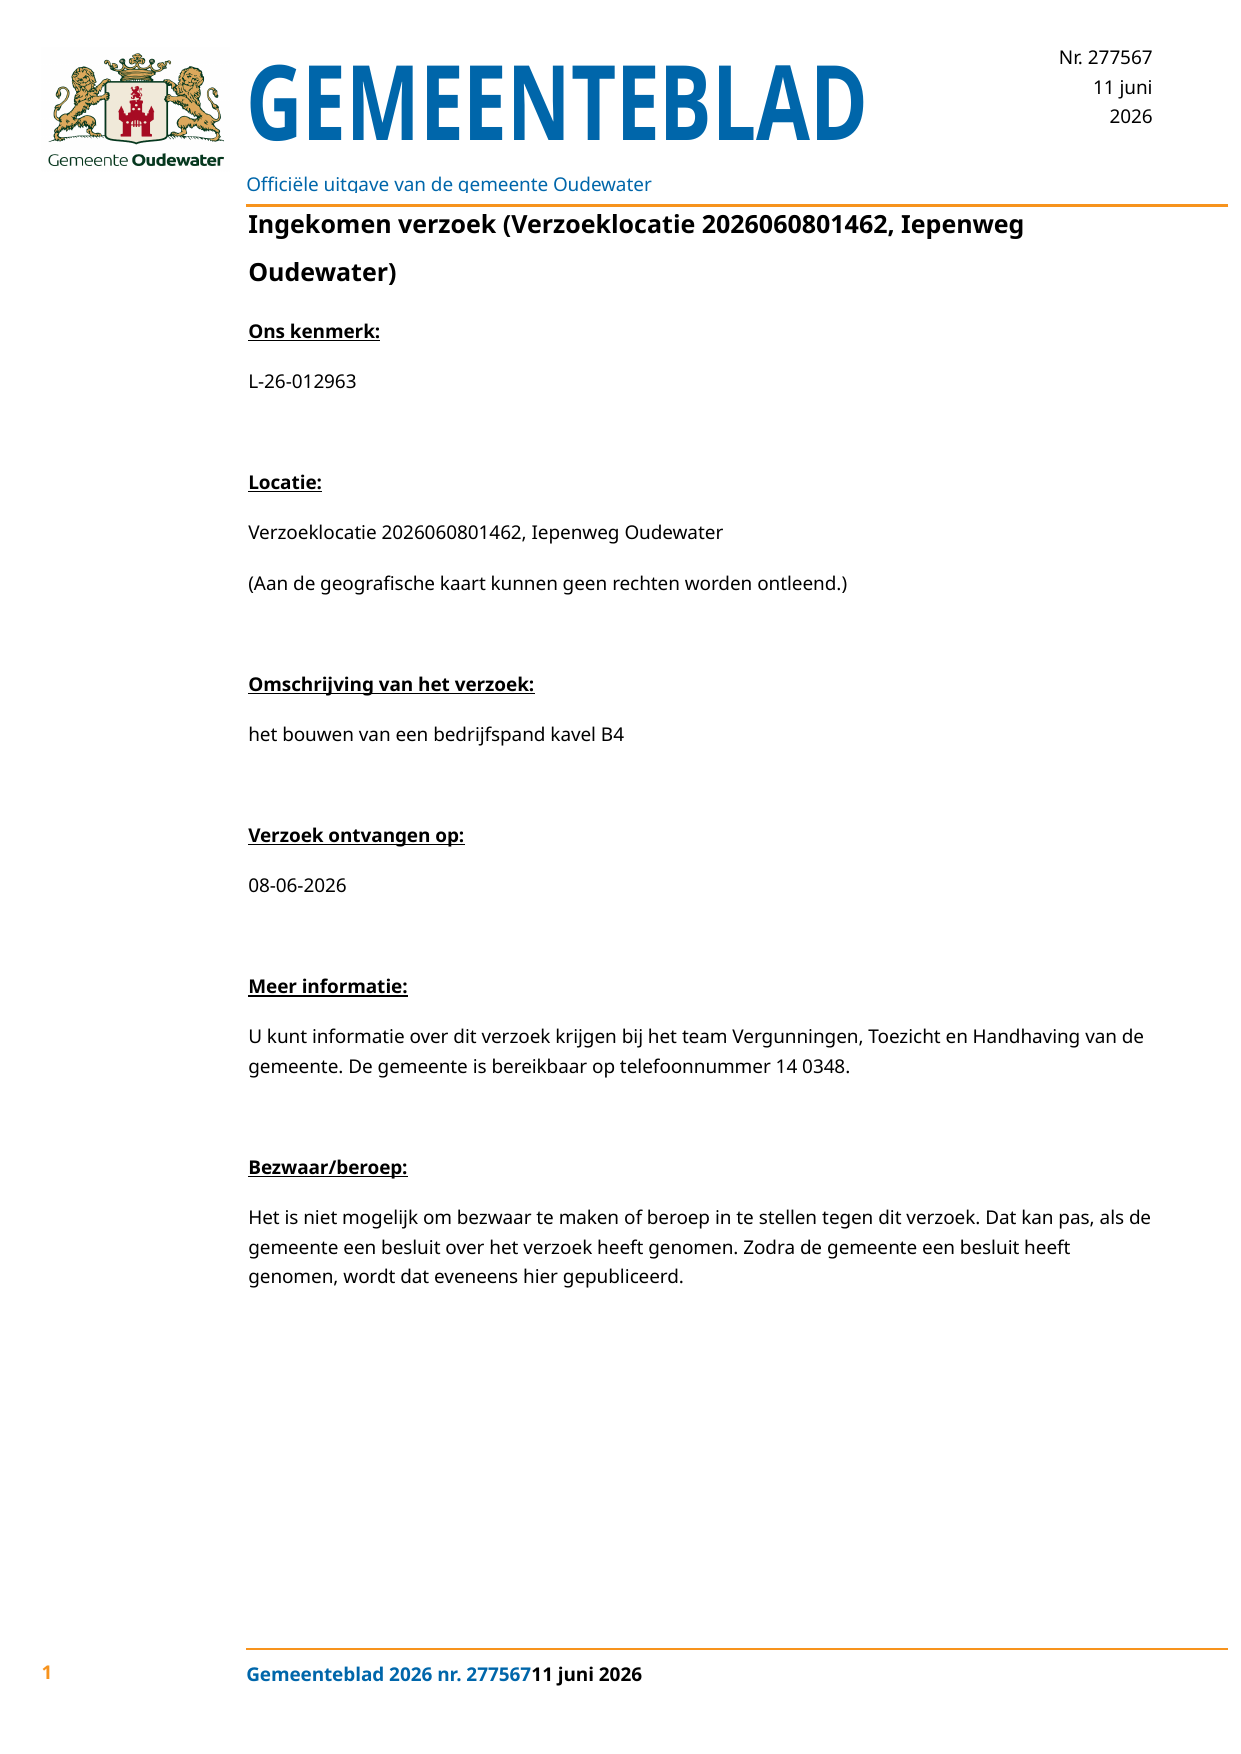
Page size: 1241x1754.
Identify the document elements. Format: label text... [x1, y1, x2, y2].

text Ons kenmerk: [248, 318, 1152, 344]
text Locatie: [248, 469, 1152, 495]
text (Aan de geografische kaart kunnen geen rechten worden ontleend.) [248, 570, 1152, 596]
text Omschrijving van het verzoek: [248, 671, 1152, 697]
text het bouwen van een bedrijfspand kavel B4 [248, 721, 1152, 747]
picture [41, 47, 231, 172]
text Het is niet mogelijk om bezwaar te maken of beroep in te stellen tegen dit verzoek. Dat kan pas, als de gemeente een besluit over het verzoek heeft genomen. Zodra de gemeente een besluit heeft genomen, wordt dat eveneens hier gepubliceerd. [248, 1204, 1152, 1289]
text 08-06-2026 [248, 872, 1152, 898]
text Bezwaar/beroep: [248, 1154, 1152, 1180]
text L-26-012963 [248, 368, 1152, 394]
text Ingekomen verzoek (Verzoeklocatie 2026060801462, Iepenweg Oudewater) [248, 207, 1152, 288]
text Verzoek ontvangen op: [248, 822, 1152, 848]
text U kunt informatie over dit verzoek krijgen bij het team Vergunningen, Toezicht en Handhaving van de gemeente. De gemeente is bereikbaar op telefoonnummer 14 0348. [248, 1024, 1152, 1079]
text Verzoeklocatie 2026060801462, Iepenweg Oudewater [248, 519, 1152, 545]
text Meer informatie: [248, 973, 1152, 999]
